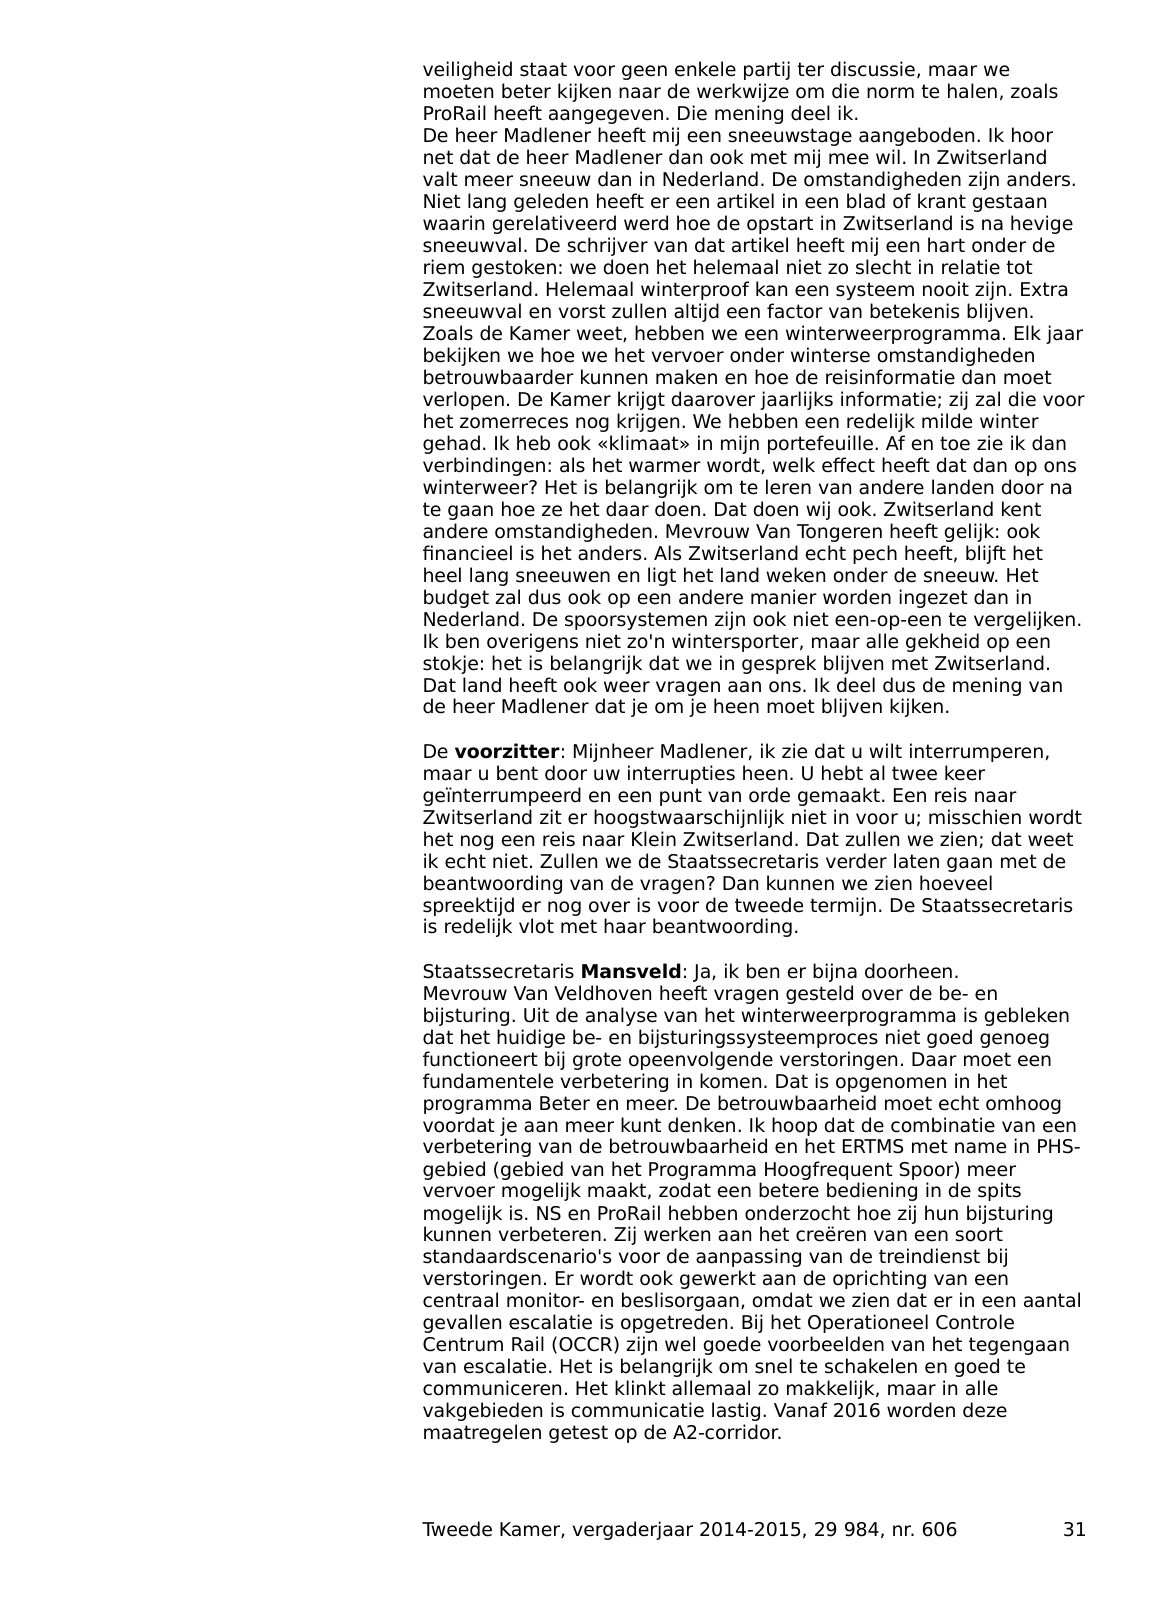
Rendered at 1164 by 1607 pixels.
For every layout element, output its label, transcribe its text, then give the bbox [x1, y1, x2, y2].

text Mevrouw Van Veldhoven heeft vragen gesteld over de be- en bijsturing. Uit de analyse van het winterweerprogramma is gebleken dat het huidige be- en bijsturingssysteemproces niet goed genoeg functioneert bij grote opeenvolgende verstoringen. Daar moet een fundamentele verbetering in komen. Dat is opgenomen in het programma Beter en meer. De betrouwbaarheid moet echt omhoog voordat je aan meer kunt denken. Ik hoop dat de combinatie van een verbetering van de betrouwbaarheid en het ERTMS met name in PHS-gebied (gebied van het Programma Hoogfrequent Spoor) meer vervoer mogelijk maakt, zodat een betere bediening in de spits mogelijk is. NS en ProRail hebben onderzocht hoe zij hun bijsturing kunnen verbeteren. Zij werken aan het creëren van een soort standaardscenario's voor de aanpassing van de treindienst bij verstoringen. Er wordt ook gewerkt aan de oprichting van een centraal monitor- en beslisorgaan, omdat we zien dat er in een aantal gevallen escalatie is opgetreden. Bij het Operationeel Controle Centrum Rail (OCCR) zijn wel goede voorbeelden van het tegengaan van escalatie. Het is belangrijk om snel te schakelen en goed te communiceren. Het klinkt allemaal zo makkelijk, maar in alle vakgebieden is communicatie lastig. Vanaf 2016 worden deze maatregelen getest op de A2-corridor. [422, 983, 1087, 1444]
text De heer Madlener heeft mij een sneeuwstage aangeboden. Ik hoor net dat de heer Madlener dan ook met mij mee wil. In Zwitserland valt meer sneeuw dan in Nederland. De omstandigheden zijn anders. Niet lang geleden heeft er een artikel in een blad of krant gestaan waarin gerelativeerd werd hoe de opstart in Zwitserland is na hevige sneeuwval. De schrijver van dat artikel heeft mij een hart onder de riem gestoken: we doen het helemaal niet zo slecht in relatie tot Zwitserland. Helemaal winterproof kan een systeem nooit zijn. Extra sneeuwval en vorst zullen altijd een factor van betekenis blijven. Zoals de Kamer weet, hebben we een winterweerprogramma. Elk jaar bekijken we hoe we het vervoer onder winterse omstandigheden betrouwbaarder kunnen maken en hoe de reisinformatie dan moet verlopen. De Kamer krijgt daarover jaarlijks informatie; zij zal die voor het zomerreces nog krijgen. We hebben een redelijk milde winter gehad. Ik heb ook «klimaat» in mijn portefeuille. Af en toe zie ik dan verbindingen: als het warmer wordt, welk effect heeft dat dan op ons winterweer? Het is belangrijk om te leren van andere landen door na te gaan hoe ze het daar doen. Dat doen wij ook. Zwitserland kent andere omstandigheden. Mevrouw Van Tongeren heeft gelijk: ook financieel is het anders. Als Zwitserland echt pech heeft, blijft het heel lang sneeuwen en ligt het land weken onder de sneeuw. Het budget zal dus ook op een andere manier worden ingezet dan in Nederland. De spoorsystemen zijn ook niet een-op-een te vergelijken. Ik ben overigens niet zo'n wintersporter, maar alle gekheid op een stokje: het is belangrijk dat we in gesprek blijven met Zwitserland. Dat land heeft ook weer vragen aan ons. Ik deel dus de mening van de heer Madlener dat je om je heen moet blijven kijken. [422, 125, 1087, 718]
text De voorzitter: Mijnheer Madlener, ik zie dat u wilt interrumperen, maar u bent door uw interrupties heen. U hebt al twee keer geïnterrumpeerd en een punt van orde gemaakt. Een reis naar Zwitserland zit er hoogstwaarschijnlijk niet in voor u; misschien wordt het nog een reis naar Klein Zwitserland. Dat zullen we zien; dat weet ik echt niet. Zullen we de Staatssecretaris verder laten gaan met de beantwoording van de vragen? Dan kunnen we zien hoeveel spreektijd er nog over is voor de tweede termijn. De Staatssecretaris is redelijk vlot met haar beantwoording. [422, 741, 1087, 938]
text veiligheid staat voor geen enkele partij ter discussie, maar we moeten beter kijken naar de werkwijze om die norm te halen, zoals ProRail heeft aangegeven. Die mening deel ik. [422, 59, 1087, 125]
text Staatssecretaris Mansveld: Ja, ik ben er bijna doorheen. [422, 961, 1087, 983]
